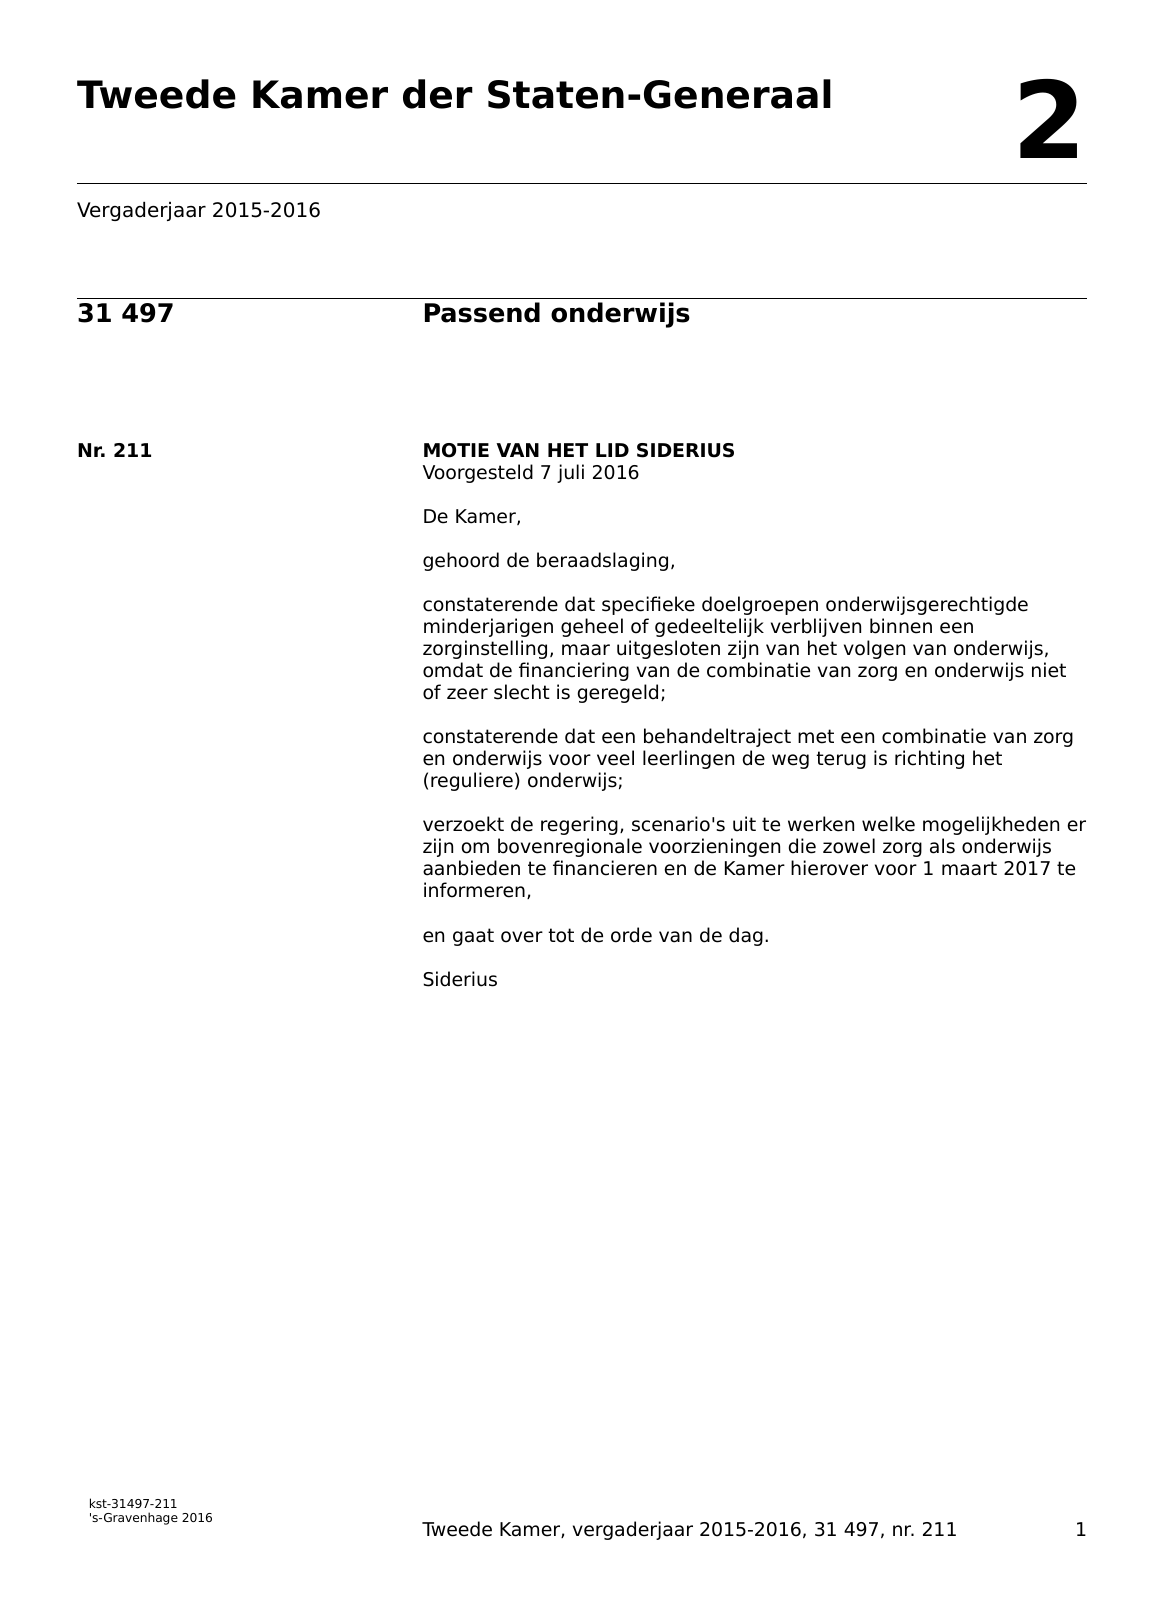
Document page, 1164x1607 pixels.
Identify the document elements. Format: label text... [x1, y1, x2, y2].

subtitle 31 497 Passend onderwijs [77, 299, 1087, 329]
text constaterende dat specifieke doelgroepen onderwijsgerechtigde minderjarigen geheel of gedeeltelijk verblijven binnen een zorginstelling, maar uitgesloten zijn van het volgen van onderwijs, omdat de financiering van de combinatie van zorg en onderwijs niet of zeer slecht is geregeld; [422, 594, 1087, 704]
text gehoord de beraadslaging, [422, 550, 1087, 572]
text Voorgesteld 7 juli 2016 [422, 462, 1087, 484]
text en gaat over tot de orde van de dag. [422, 924, 1087, 946]
text constaterende dat een behandeltraject met een combinatie van zorg en onderwijs voor veel leerlingen de weg terug is richting het (reguliere) onderwijs; [422, 726, 1087, 792]
text Siderius [422, 969, 1087, 991]
table_cell Vergaderjaar 2015-2016 [77, 184, 1087, 298]
table_header 2 [886, 59, 1087, 183]
text De Kamer, [422, 506, 1087, 528]
text verzoekt de regering, scenario's uit te werken welke mogelijkheden er zijn om bovenregionale voorzieningen die zowel zorg als onderwijs aanbieden te financieren en de Kamer hierover voor 1 maart 2017 te informeren, [422, 814, 1087, 902]
subtitle Nr. 211 MOTIE VAN HET LID SIDERIUS [77, 440, 1087, 462]
text kst-31497-211 [88, 1497, 323, 1511]
text 's-Gravenhage 2016 [88, 1511, 323, 1525]
table_header Tweede Kamer der Staten-Generaal [77, 59, 886, 183]
